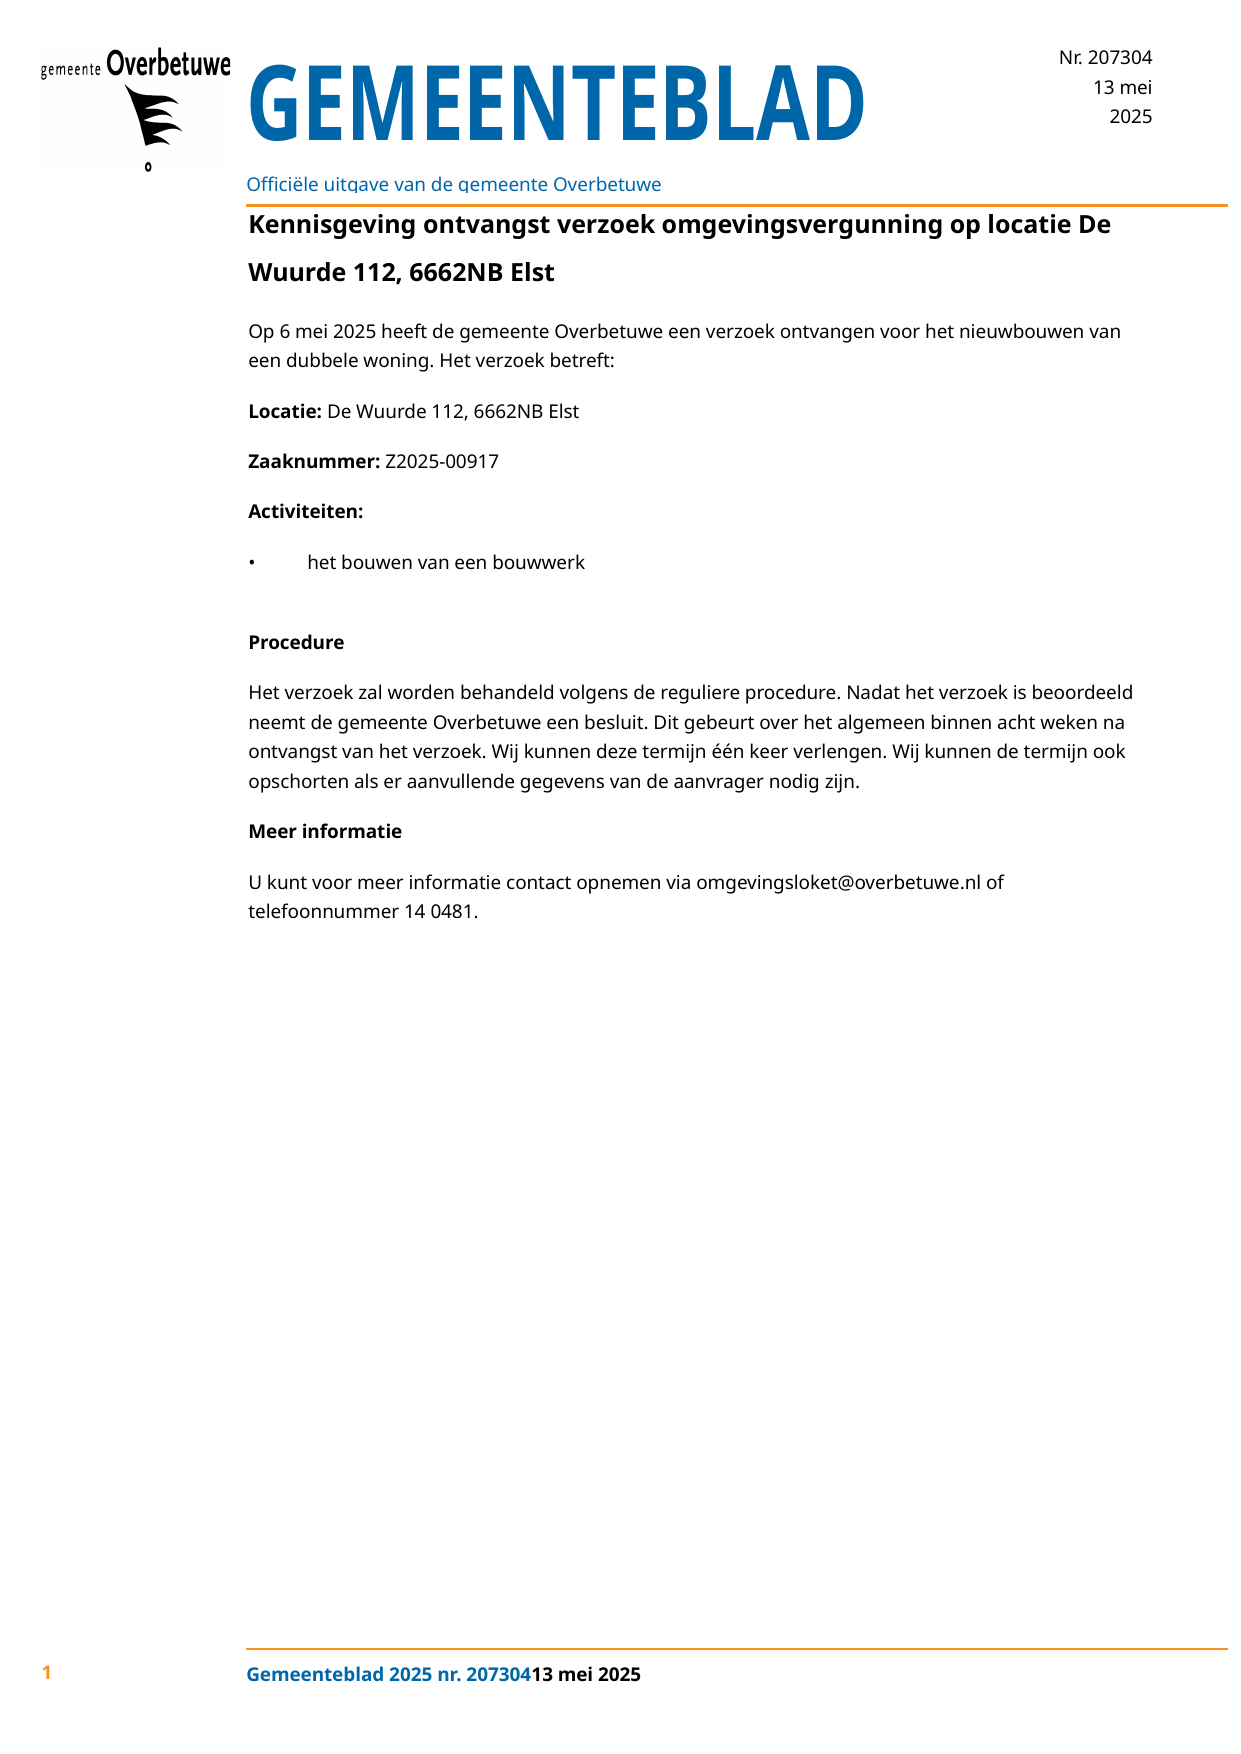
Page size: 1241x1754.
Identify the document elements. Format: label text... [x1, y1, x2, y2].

text Locatie: De Wuurde 112, 6662NB Elst [248, 398, 1152, 424]
picture [41, 47, 231, 172]
text Procedure [248, 629, 1152, 655]
text Zaaknummer: Z2025-00917 [248, 448, 1152, 474]
text Kennisgeving ontvangst verzoek omgevingsvergunning op locatie De Wuurde 112, 6662NB Elst [248, 207, 1152, 288]
text Het verzoek zal worden behandeld volgens de reguliere procedure. Nadat het verzoek is beoordeeld neemt de gemeente Overbetuwe een besluit. Dit gebeurt over het algemeen binnen acht weken na ontvangst van het verzoek. Wij kunnen deze termijn één keer verlengen. Wij kunnen de termijn ook opschorten als er aanvullende gegevens van de aanvrager nodig zijn. [248, 679, 1152, 794]
list het bouwen van een bouwwerk [248, 549, 1152, 575]
text U kunt voor meer informatie contact opnemen via omgevingsloket@overbetuwe.nl of telefoonnummer 14 0481. [248, 869, 1152, 924]
text Meer informatie [248, 819, 1152, 844]
text Op 6 mei 2025 heeft de gemeente Overbetuwe een verzoek ontvangen voor het nieuwbouwen van een dubbele woning. Het verzoek betreft: [248, 318, 1152, 373]
text Activiteiten: [248, 499, 1152, 524]
